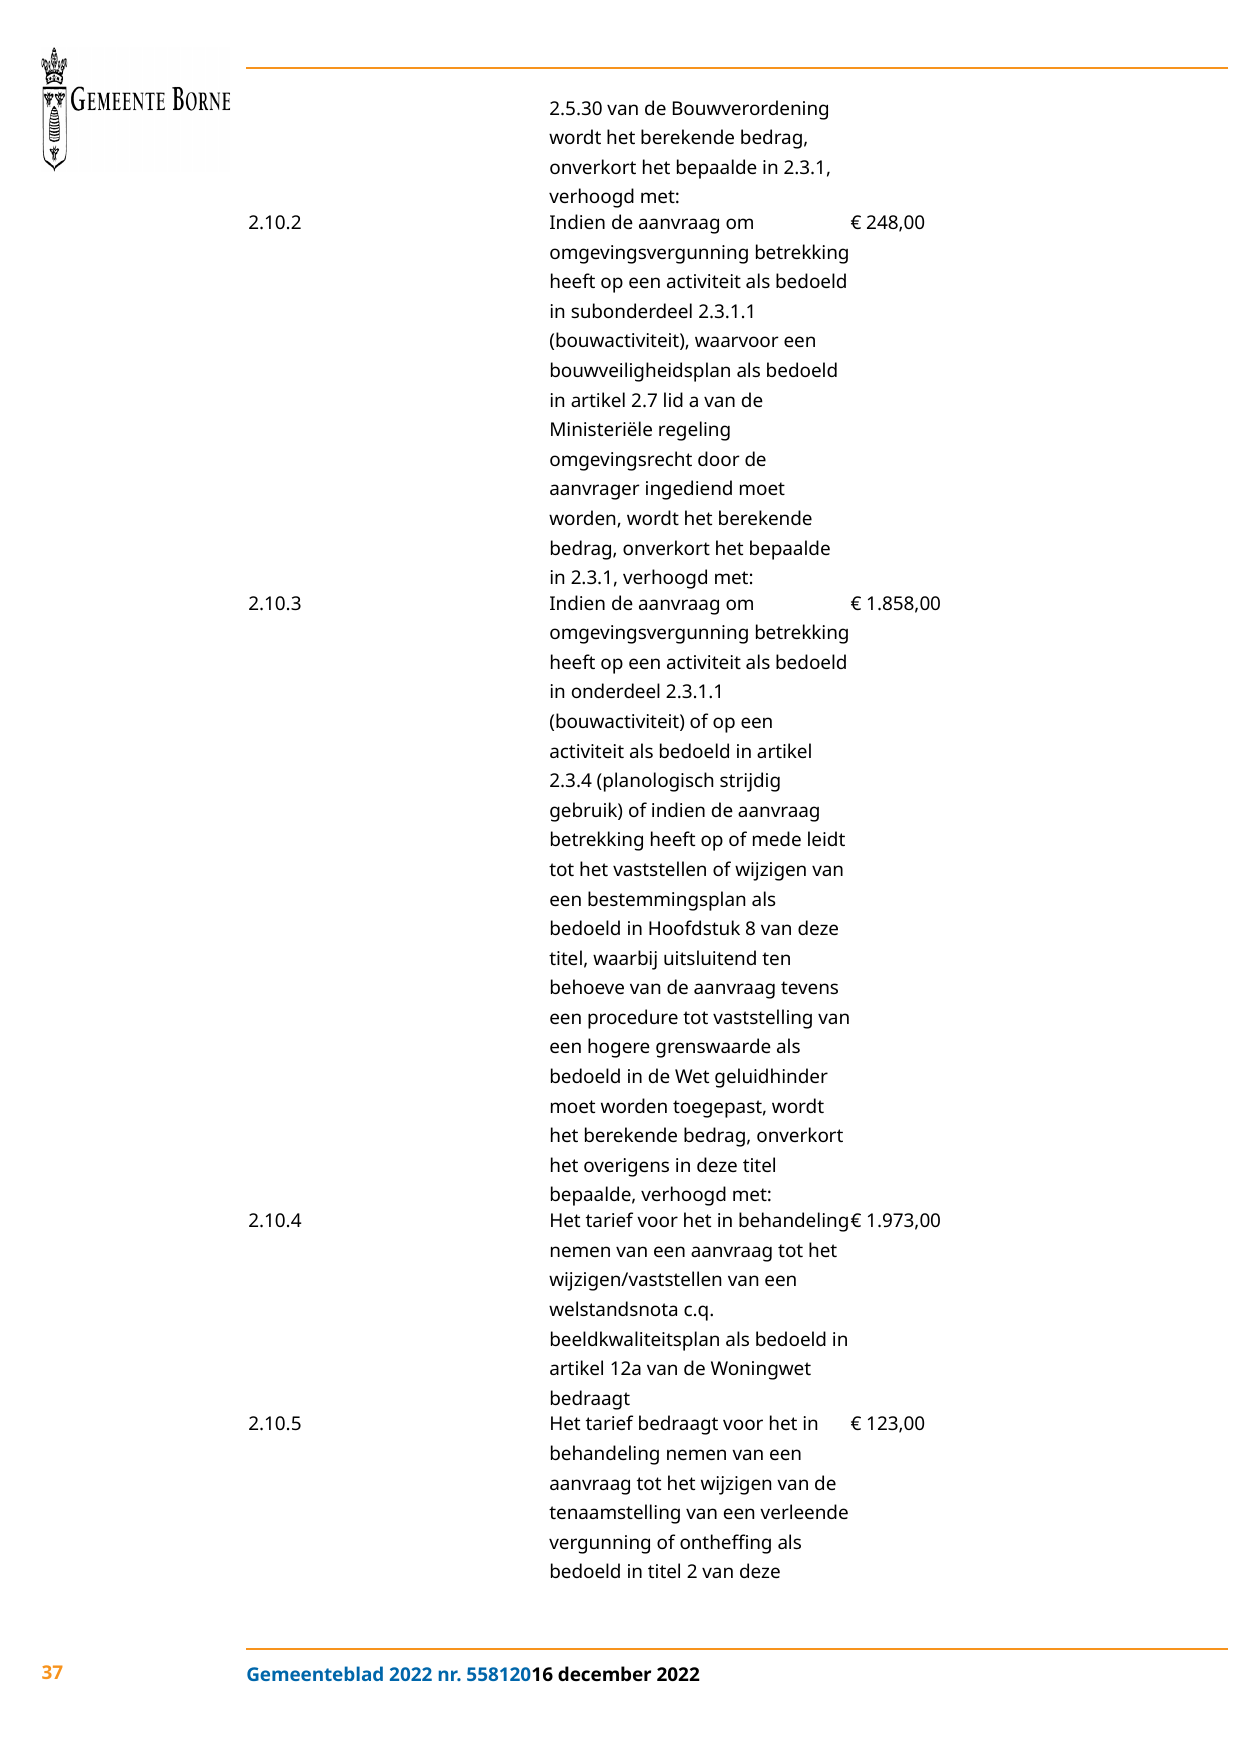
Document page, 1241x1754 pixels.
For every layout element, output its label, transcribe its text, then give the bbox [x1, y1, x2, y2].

table_cell Het tarief bedraagt voor het in behandeling nemen van een aanvraag tot het wijzigen van de tenaamstelling van een verleende vergunning of ontheffing als bedoeld in titel 2 van deze [549, 1411, 850, 1584]
table_cell Indien de aanvraag om omgevingsvergunning betrekking heeft op een activiteit als bedoeld in onderdeel 2.3.1.1 (bouwactiviteit) of op een activiteit als bedoeld in artikel 2.3.4 (planologisch strijdig gebruik) of indien de aanvraag betrekking heeft op of mede leidt tot het vaststellen of wijzigen van een bestemmingsplan als bedoeld in Hoofdstuk 8 van deze titel, waarbij uitsluitend ten behoeve van de aanvraag tevens een procedure tot vaststelling van een hogere grenswaarde als bedoeld in de Wet geluidhinder moet worden toegepast, wordt het berekende bedrag, onverkort het overigens in deze titel bepaalde, verhoogd met: [549, 590, 850, 1207]
table_cell Indien de aanvraag om omgevingsvergunning betrekking heeft op een activiteit als bedoeld in subonderdeel 2.3.1.1 (bouwactiviteit), waarvoor een bouwveiligheidsplan als bedoeld in artikel 2.7 lid a van de Ministeriële regeling omgevingsrecht door de aanvrager ingediend moet worden, wordt het berekende bedrag, onverkort het bepaalde in 2.3.1, verhoogd met: [549, 209, 850, 590]
table_cell Het tarief voor het in behandeling nemen van een aanvraag tot het wijzigen/vaststellen van een welstandsnota c.q. beeldkwaliteitsplan als bedoeld in artikel 12a van de Woningwet bedraagt [549, 1208, 850, 1411]
table_cell 2.5.30 van de Bouwverordening wordt het berekende bedrag, onverkort het bepaalde in 2.3.1, verhoogd met: [549, 95, 850, 209]
table_cell [850, 95, 1152, 209]
table_cell € 123,00 [850, 1411, 1152, 1584]
table_cell 2.10.5 [248, 1411, 549, 1584]
table_cell € 248,00 [850, 209, 1152, 590]
table_cell € 1.973,00 [850, 1208, 1152, 1411]
table_cell 2.10.3 [248, 590, 549, 1207]
table_cell [248, 95, 549, 209]
picture [41, 47, 231, 172]
table_cell 2.10.2 [248, 209, 549, 590]
table_cell 2.10.4 [248, 1208, 549, 1411]
table_cell € 1.858,00 [850, 590, 1152, 1207]
